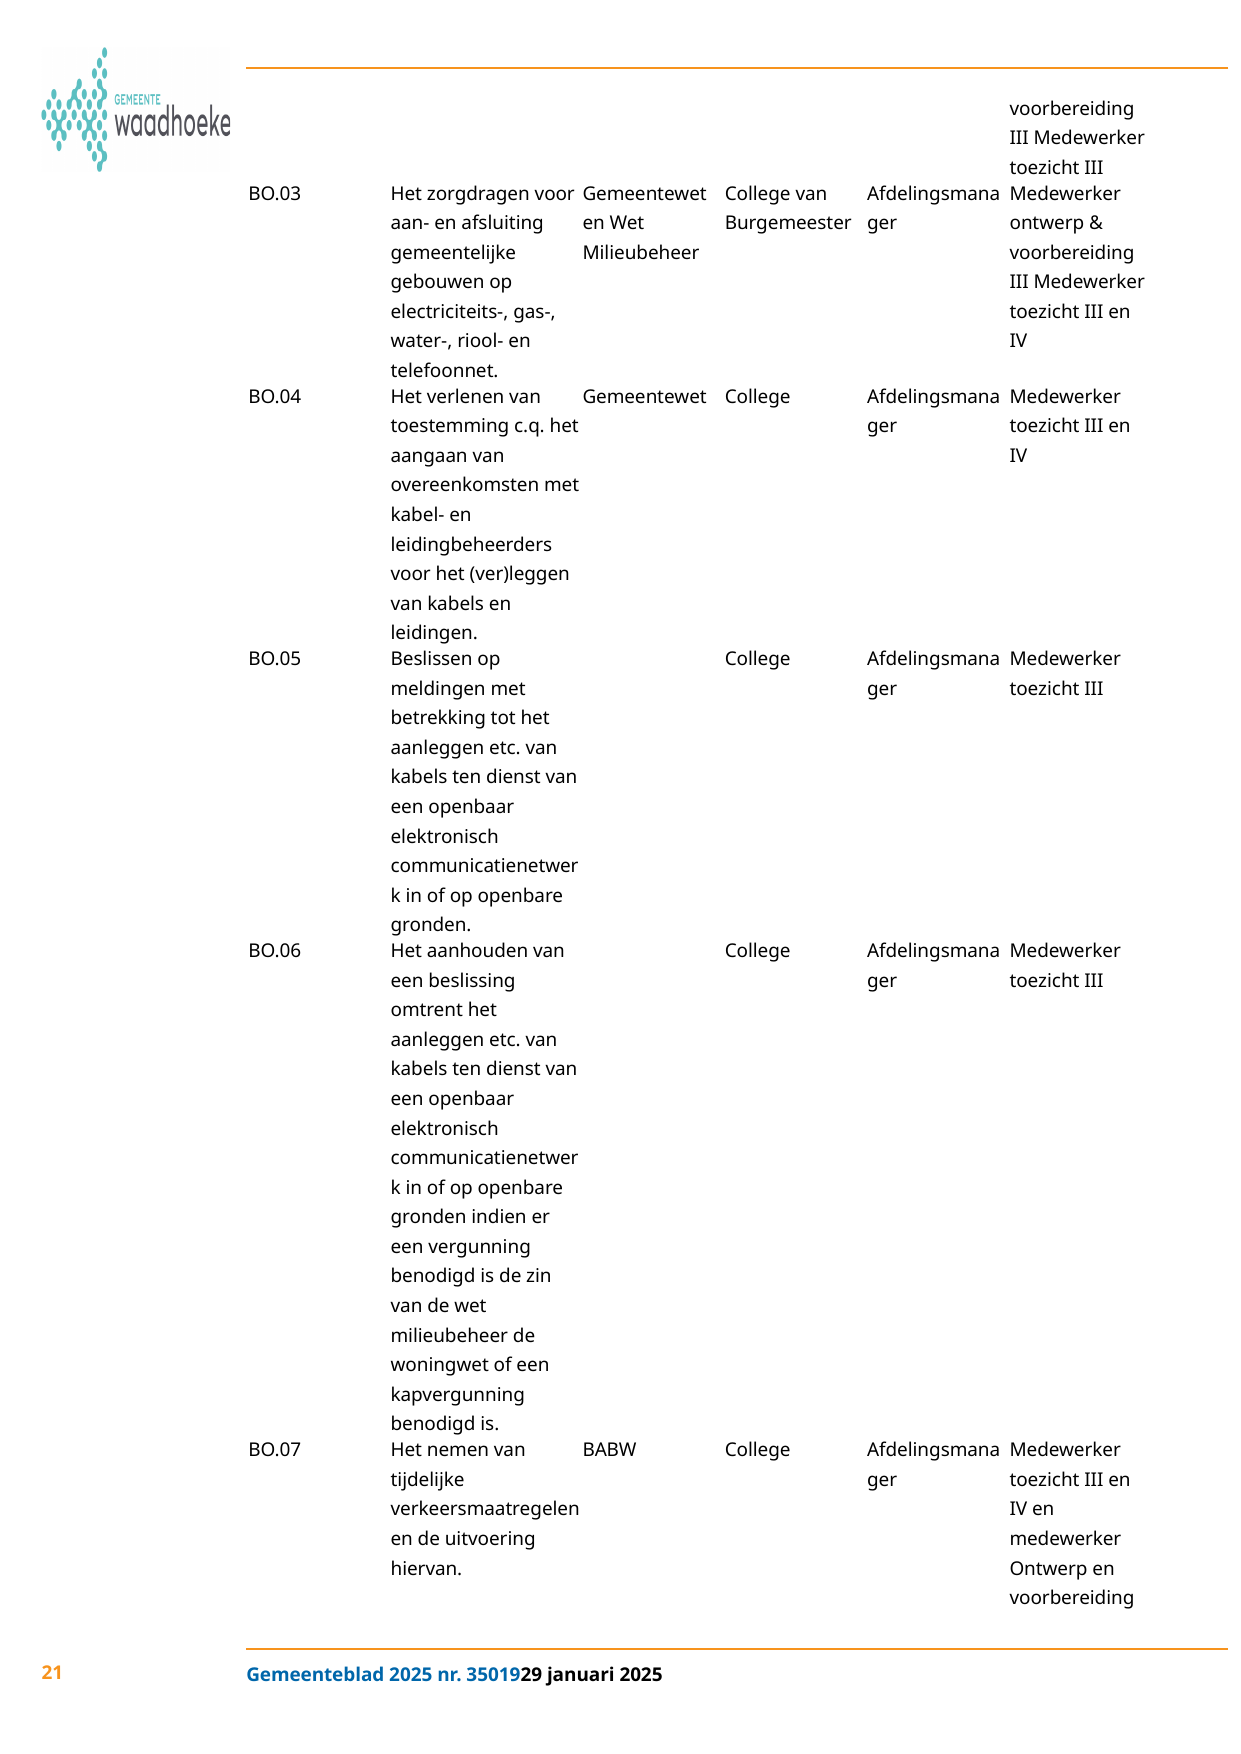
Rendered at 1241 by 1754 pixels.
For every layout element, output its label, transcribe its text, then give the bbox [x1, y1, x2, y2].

table_cell Medewerker toezicht III en IV [1009, 383, 1152, 645]
table_cell [725, 95, 867, 180]
table_cell [582, 645, 724, 937]
table_cell Afdelingsmanager [867, 645, 1009, 937]
table_cell Medewerker ontwerp & voorbereiding III Medewerker toezicht III en IV [1009, 180, 1152, 383]
table_cell College [725, 383, 867, 645]
table_cell Gemeentewet [582, 383, 724, 645]
table_cell College van Burgemeester [725, 180, 867, 383]
table_cell College [725, 937, 867, 1436]
table_cell Het aanhouden van een beslissing omtrent het aanleggen etc. van kabels ten dienst van een openbaar elektronisch communicatienetwerk in of op openbare gronden indien er een vergunning benodigd is de zin van de wet milieubeheer de woningwet of een kapvergunning benodigd is. [390, 937, 582, 1436]
table_cell Afdelingsmanager [867, 383, 1009, 645]
table_cell [867, 95, 1009, 180]
table_cell BO.06 [248, 937, 390, 1436]
table_cell Het nemen van tijdelijke verkeersmaatregelen en de uitvoering hiervan. [390, 1436, 582, 1610]
table_cell BO.07 [248, 1436, 390, 1610]
picture [41, 47, 231, 172]
table_cell Medewerker toezicht III [1009, 645, 1152, 937]
table_cell [390, 95, 582, 180]
table_cell voorbereiding III Medewerker toezicht III [1009, 95, 1152, 180]
table_cell Medewerker toezicht III en IV en medewerker Ontwerp en voorbereiding [1009, 1436, 1152, 1610]
table_cell [248, 95, 390, 180]
table_cell BABW [582, 1436, 724, 1610]
table_cell Het verlenen van toestemming c.q. het aangaan van overeenkomsten met kabel- en leidingbeheerders voor het (ver)leggen van kabels en leidingen. [390, 383, 582, 645]
table_cell Het zorgdragen voor aan- en afsluiting gemeentelijke gebouwen op electriciteits-, gas-, water-, riool- en telefoonnet. [390, 180, 582, 383]
table_cell Gemeentewet en Wet Milieubeheer [582, 180, 724, 383]
table_cell Afdelingsmanager [867, 180, 1009, 383]
table_cell College [725, 1436, 867, 1610]
table_cell Afdelingsmanager [867, 1436, 1009, 1610]
table_cell Medewerker toezicht III [1009, 937, 1152, 1436]
table_cell BO.05 [248, 645, 390, 937]
table_cell [582, 95, 724, 180]
table_cell BO.03 [248, 180, 390, 383]
table_cell Beslissen op meldingen met betrekking tot het aanleggen etc. van kabels ten dienst van een openbaar elektronisch communicatienetwerk in of op openbare gronden. [390, 645, 582, 937]
table_cell [582, 937, 724, 1436]
table_cell Afdelingsmanager [867, 937, 1009, 1436]
table_cell BO.04 [248, 383, 390, 645]
table_cell College [725, 645, 867, 937]
